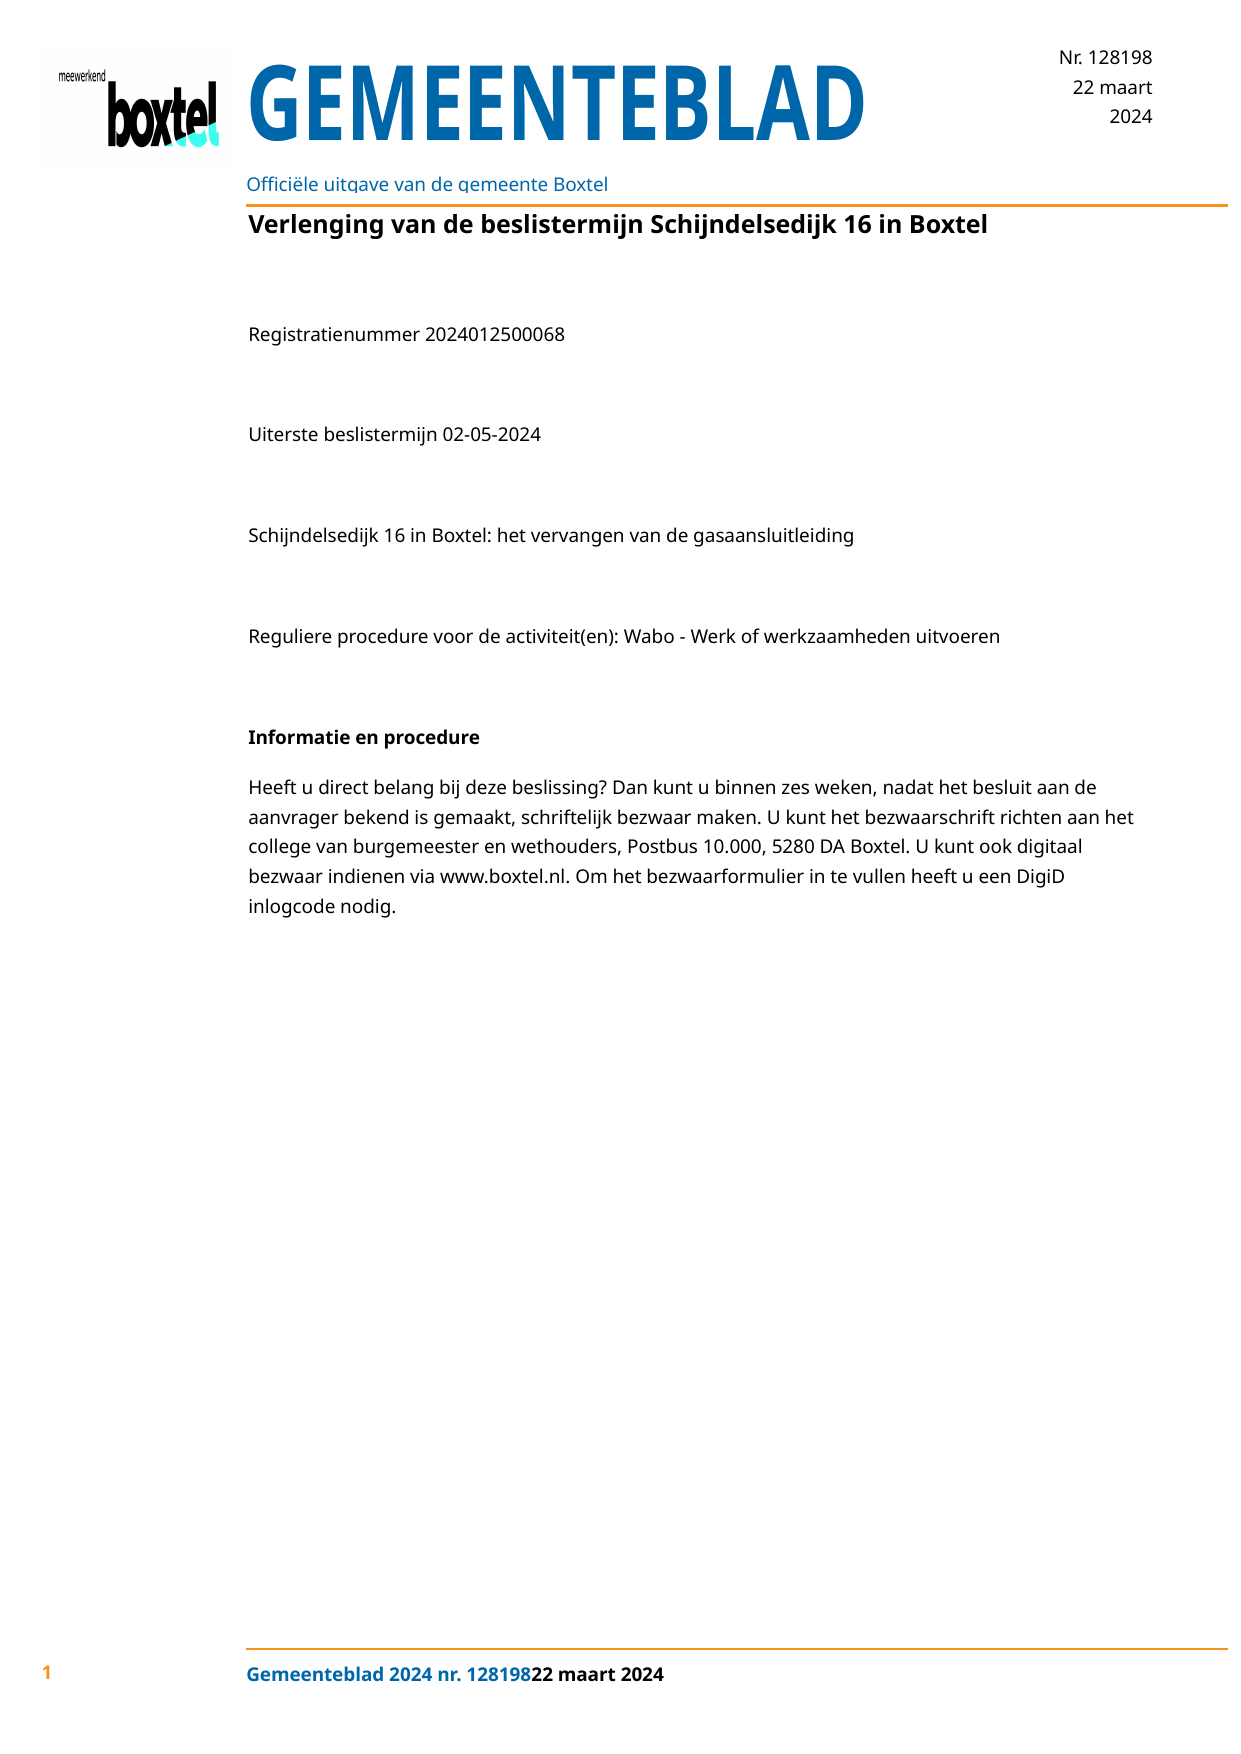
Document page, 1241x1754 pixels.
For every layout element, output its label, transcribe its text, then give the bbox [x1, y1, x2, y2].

text Registratienummer 2024012500068 [248, 321, 1152, 346]
text Heeft u direct belang bij deze beslissing? Dan kunt u binnen zes weken, nadat het besluit aan de aanvrager bekend is gemaakt, schriftelijk bezwaar maken. U kunt het bezwaarschrift richten aan het college van burgemeester en wethouders, Postbus 10.000, 5280 DA Boxtel. U kunt ook digitaal bezwaar indienen via www.boxtel.nl. Om het bezwaarformulier in te vullen heeft u een DigiD inlogcode nodig. [248, 774, 1152, 918]
text Verlenging van de beslistermijn Schijndelsedijk 16 in Boxtel [248, 207, 1152, 241]
text Reguliere procedure voor de activiteit(en): Wabo - Werk of werkzaamheden uitvoeren [248, 623, 1152, 649]
text Schijndelsedijk 16 in Boxtel: het vervangen van de gasaansluitleiding [248, 522, 1152, 548]
text Uiterste beslistermijn 02-05-2024 [248, 422, 1152, 447]
text Informatie en procedure [248, 724, 1152, 750]
picture [41, 47, 231, 172]
